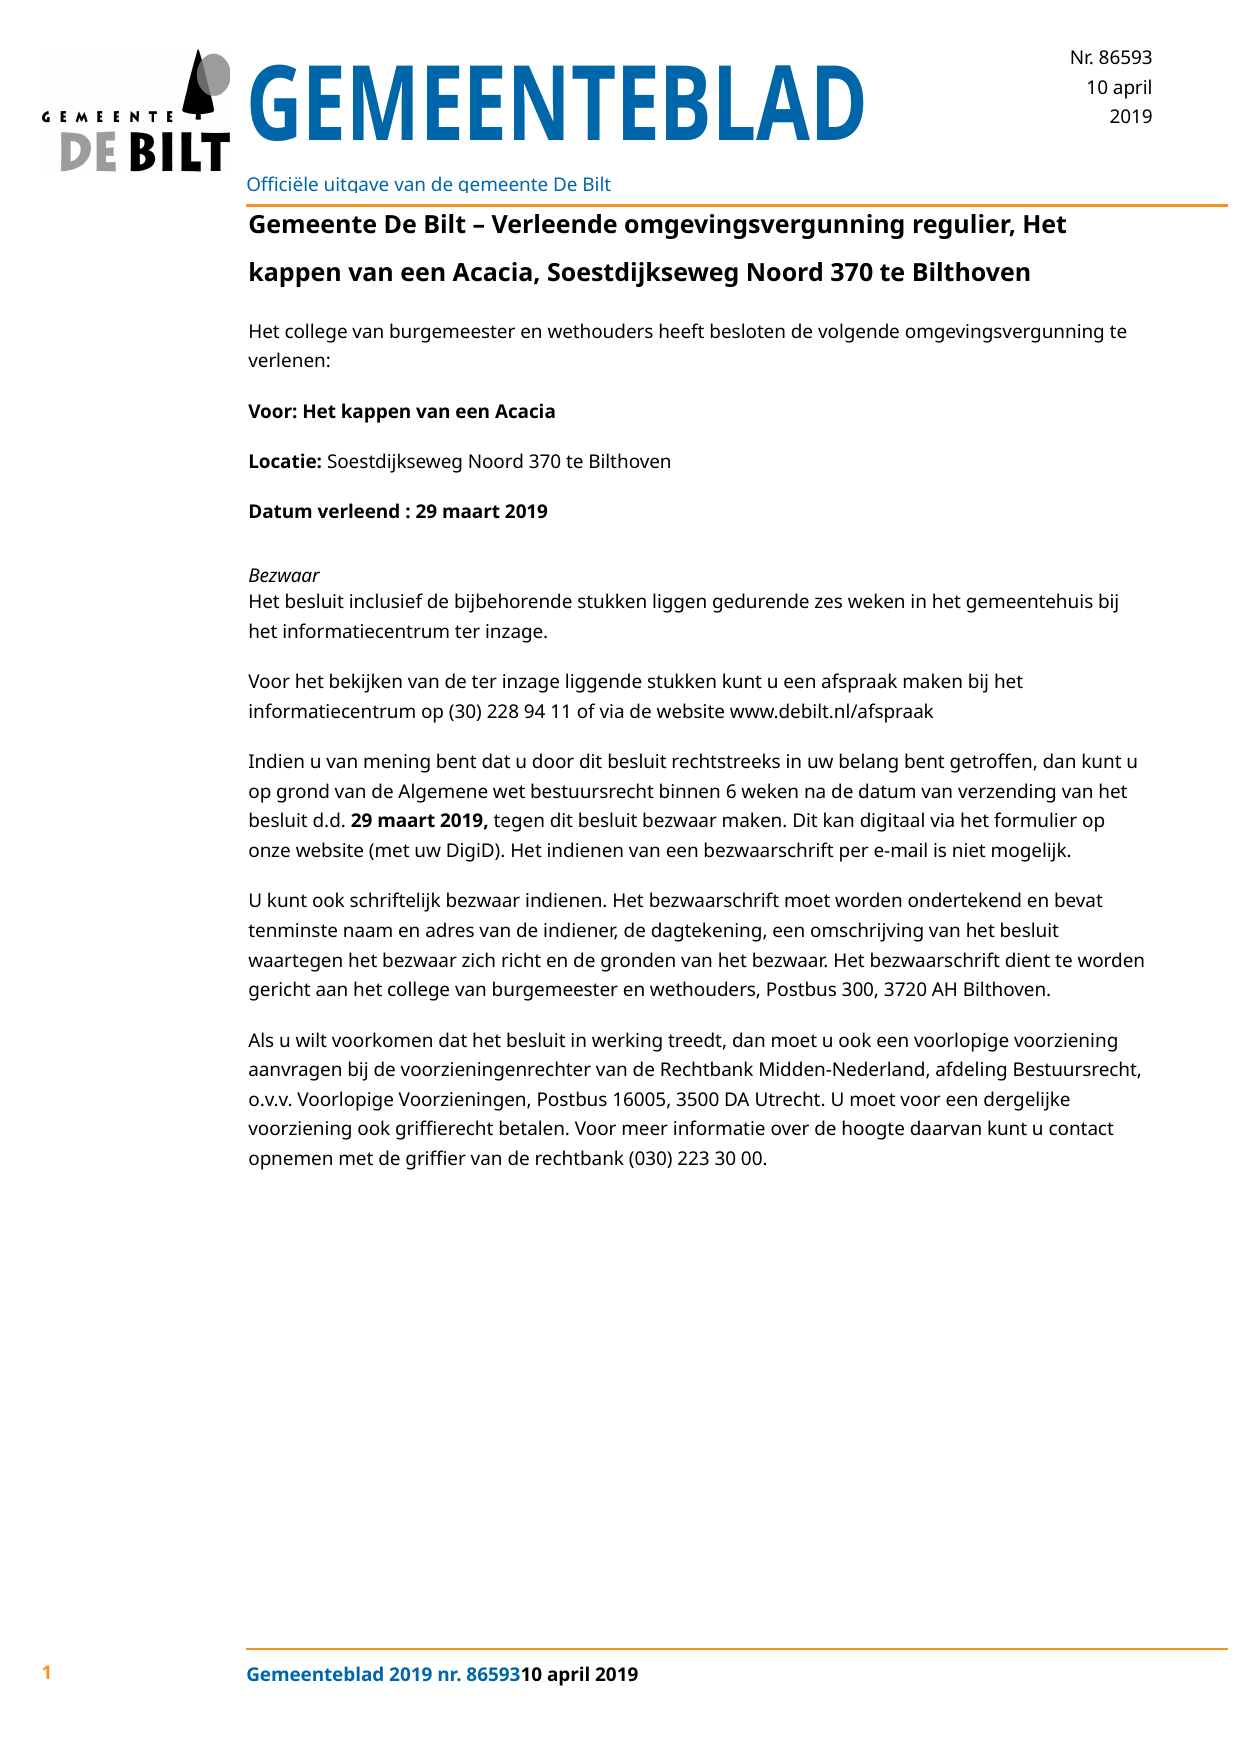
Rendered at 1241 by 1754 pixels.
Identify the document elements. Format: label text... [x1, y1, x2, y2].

text Het besluit inclusief de bijbehorende stukken liggen gedurende zes weken in het gemeentehuis bij het informatiecentrum ter inzage. [248, 588, 1152, 644]
text Het college van burgemeester en wethouders heeft besloten de volgende omgevingsvergunning te verlenen: [248, 318, 1152, 373]
text Datum verleend : 29 maart 2019 [248, 499, 1152, 524]
text Voor: Het kappen van een Acacia [248, 398, 1152, 424]
text Als u wilt voorkomen dat het besluit in werking treedt, dan moet u ook een voorlopige voorziening aanvragen bij de voorzieningenrechter van de Rechtbank Midden-Nederland, afdeling Bestuursrecht, o.v.v. Voorlopige Voorzieningen, Postbus 16005, 3500 DA Utrecht. U moet voor een dergelijke voorziening ook griffierecht betalen. Voor meer informatie over de hoogte daarvan kunt u contact opnemen met de griffier van de rechtbank (030) 223 30 00. [248, 1027, 1152, 1171]
text Locatie: Soestdijkseweg Noord 370 te Bilthoven [248, 448, 1152, 474]
text Indien u van mening bent dat u door dit besluit rechtstreeks in uw belang bent getroffen, dan kunt u op grond van de Algemene wet bestuursrecht binnen 6 weken na de datum van verzending van het besluit d.d. 29 maart 2019, tegen dit besluit bezwaar maken. Dit kan digitaal via het formulier op onze website (met uw DigiD). Het indienen van een bezwaarschrift per e-mail is niet mogelijk. [248, 748, 1152, 863]
text Bezwaar [248, 563, 1152, 588]
text Voor het bekijken van de ter inzage liggende stukken kunt u een afspraak maken bij het informatiecentrum op (30) 228 94 11 of via de website www.debilt.nl/afspraak [248, 668, 1152, 724]
text U kunt ook schriftelijk bezwaar indienen. Het bezwaarschrift moet worden ondertekend en bevat tenminste naam en adres van de indiener, de dagtekening, een omschrijving van het besluit waartegen het bezwaar zich richt en de gronden van het bezwaar. Het bezwaarschrift dient te worden gericht aan het college van burgemeester en wethouders, Postbus 300, 3720 AH Bilthoven. [248, 888, 1152, 1002]
text Gemeente De Bilt – Verleende omgevingsvergunning regulier, Het kappen van een Acacia, Soestdijkseweg Noord 370 te Bilthoven [248, 207, 1152, 288]
picture [41, 47, 231, 172]
